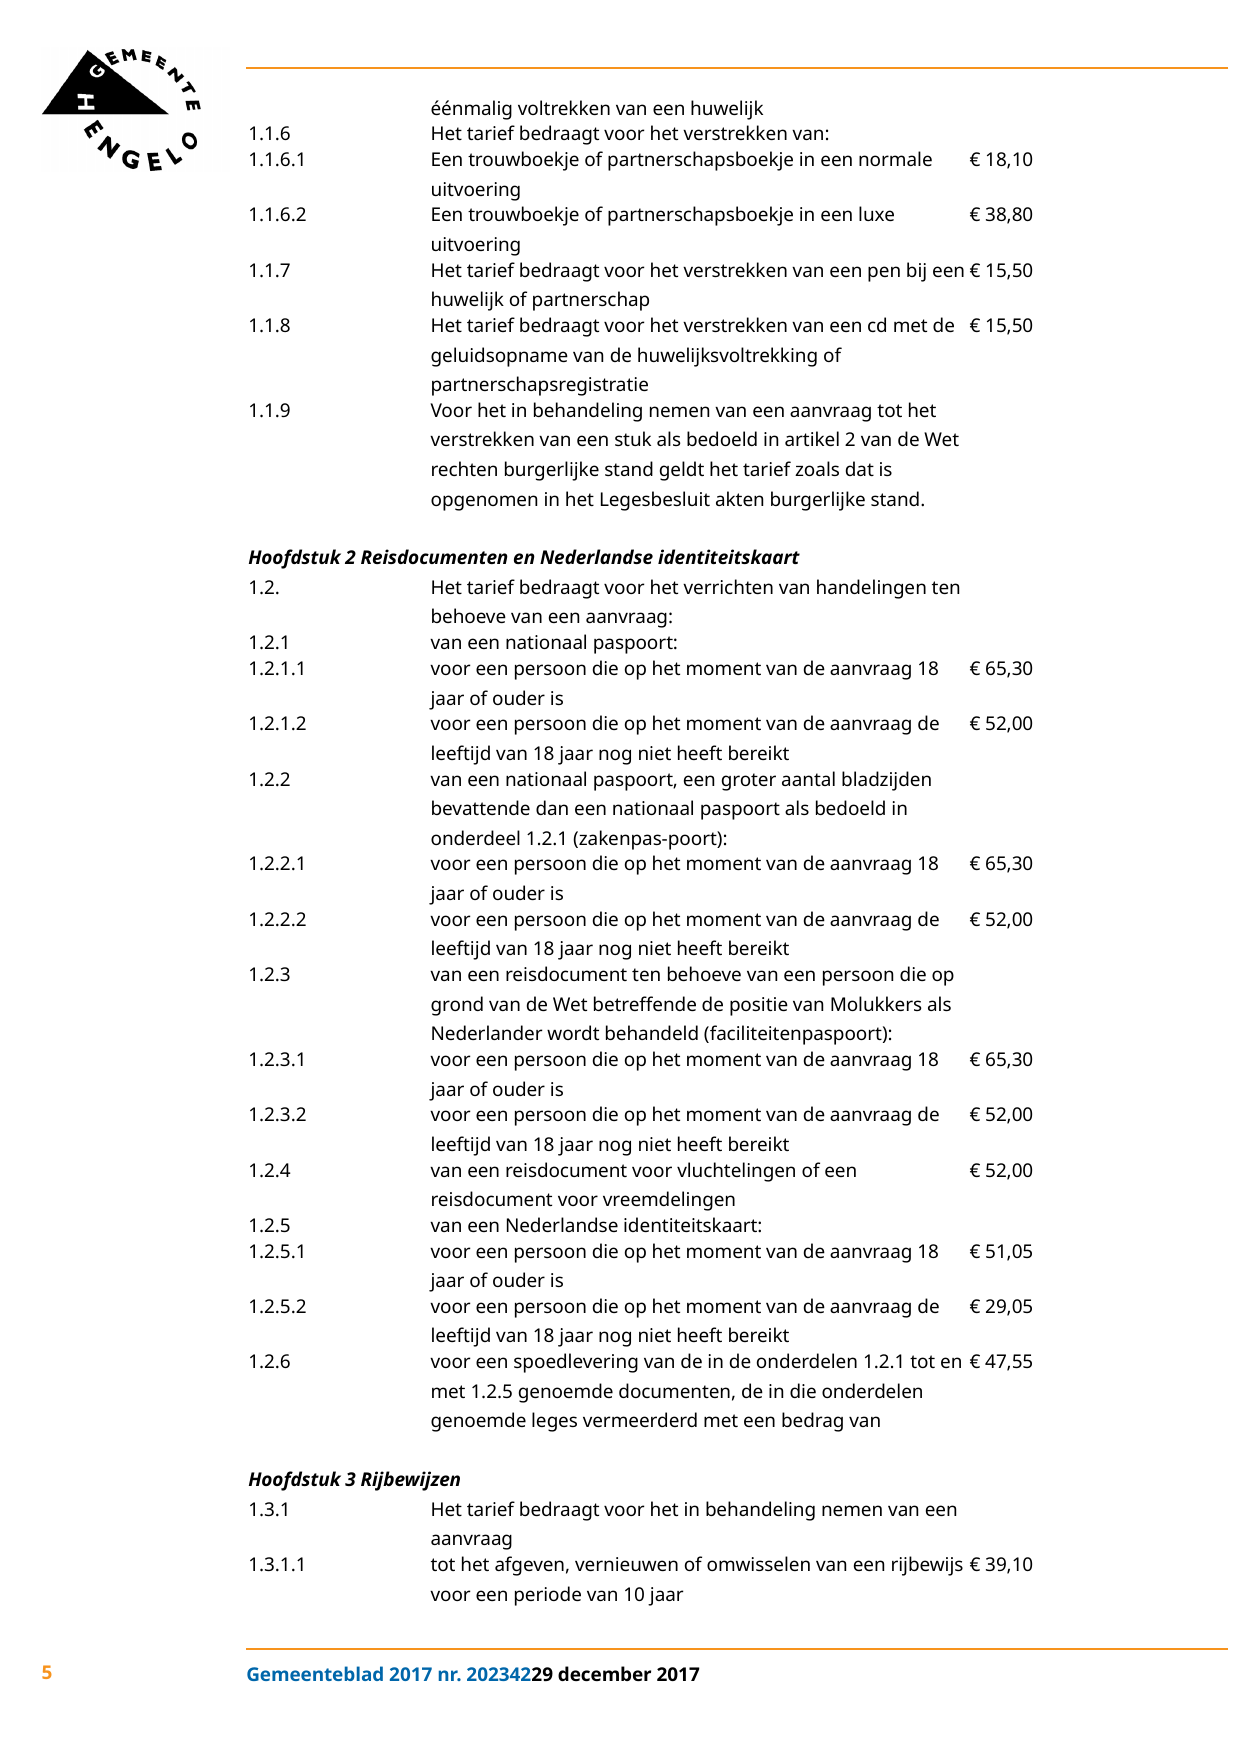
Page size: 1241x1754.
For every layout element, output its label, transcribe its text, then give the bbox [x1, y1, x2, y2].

table_cell € 65,30 [969, 1046, 1152, 1101]
table_cell van een nationaal paspoort: [430, 629, 969, 655]
table_cell 1.2.1.2 [248, 710, 430, 766]
table_cell 1.1.8 [248, 312, 430, 397]
text Hoofdstuk 2 Reisdocumenten en Nederlandse identiteitskaart [248, 544, 1152, 570]
table_cell 1.2.2.2 [248, 906, 430, 961]
table_cell 1.2.5 [248, 1212, 430, 1238]
table_cell € 15,50 [969, 312, 1152, 397]
table_cell 1.2.3 [248, 961, 430, 1046]
table_cell € 29,05 [969, 1293, 1152, 1348]
table_cell voor een persoon die op het moment van de aanvraag de leeftijd van 18 jaar nog niet heeft bereikt [430, 1293, 969, 1348]
table_cell 1.1.6.1 [248, 146, 430, 202]
table_cell [969, 629, 1152, 655]
table_cell € 47,55 [969, 1349, 1152, 1433]
table_cell 1.2.4 [248, 1157, 430, 1212]
table_cell € 38,80 [969, 202, 1152, 257]
table_cell € 52,00 [969, 906, 1152, 961]
table_cell 1.2.2.1 [248, 851, 430, 906]
table_cell [248, 95, 430, 121]
table_cell voor een persoon die op het moment van de aanvraag de leeftijd van 18 jaar nog niet heeft bereikt [430, 710, 969, 766]
table_cell € 51,05 [969, 1238, 1152, 1293]
table_cell 1.2.1.1 [248, 655, 430, 710]
table_cell Een trouwboekje of partnerschapsboekje in een luxe uitvoering [430, 202, 969, 257]
table_cell € 65,30 [969, 655, 1152, 710]
table_cell 1.2.6 [248, 1349, 430, 1433]
table_cell 1.2.5.1 [248, 1238, 430, 1293]
picture [41, 47, 231, 172]
table_cell 1.1.7 [248, 257, 430, 312]
table_cell van een reisdocument ten behoeve van een persoon die op grond van de Wet betreffende de positie van Molukkers als Nederlander wordt behandeld (faciliteitenpaspoort): [430, 961, 969, 1046]
table_cell voor een persoon die op het moment van de aanvraag de leeftijd van 18 jaar nog niet heeft bereikt [430, 1101, 969, 1157]
table_cell Een trouwboekje of partnerschapsboekje in een normale uitvoering [430, 146, 969, 202]
table_cell voor een persoon die op het moment van de aanvraag 18 jaar of ouder is [430, 655, 969, 710]
table_cell [969, 121, 1152, 146]
table_cell [969, 397, 1152, 512]
table_cell voor een persoon die op het moment van de aanvraag 18 jaar of ouder is [430, 1046, 969, 1101]
table_cell € 39,10 [969, 1551, 1152, 1606]
table_cell 1.3.1.1 [248, 1551, 430, 1606]
table_cell van een Nederlandse identiteitskaart: [430, 1212, 969, 1238]
table_header [969, 574, 1152, 629]
table_cell 1.2.5.2 [248, 1293, 430, 1348]
table_cell voor een persoon die op het moment van de aanvraag de leeftijd van 18 jaar nog niet heeft bereikt [430, 906, 969, 961]
table_cell voor een spoedlevering van de in de onderdelen 1.2.1 tot en met 1.2.5 genoemde documenten, de in die onderdelen genoemde leges vermeerderd met een bedrag van [430, 1349, 969, 1433]
table_cell 1.1.6.2 [248, 202, 430, 257]
table_header 1.2. [248, 574, 430, 629]
table_cell voor een persoon die op het moment van de aanvraag 18 jaar of ouder is [430, 851, 969, 906]
table_cell tot het afgeven, vernieuwen of omwisselen van een rijbewijs voor een periode van 10 jaar [430, 1551, 969, 1606]
table_cell voor een persoon die op het moment van de aanvraag 18 jaar of ouder is [430, 1238, 969, 1293]
table_cell Voor het in behandeling nemen van een aanvraag tot het verstrekken van een stuk als bedoeld in artikel 2 van de Wet rechten burgerlijke stand geldt het tarief zoals dat is opgenomen in het Legesbesluit akten burgerlijke stand. [430, 397, 969, 512]
table_cell € 18,10 [969, 146, 1152, 202]
table_header 1.3.1 [248, 1496, 430, 1551]
table_cell [969, 961, 1152, 1046]
table_cell Het tarief bedraagt voor het verstrekken van een pen bij een huwelijk of partnerschap [430, 257, 969, 312]
table_cell van een nationaal paspoort, een groter aantal bladzijden bevattende dan een nationaal paspoort als bedoeld in onderdeel 1.2.1 (zakenpas-poort): [430, 766, 969, 851]
table_cell 1.1.9 [248, 397, 430, 512]
table_cell Het tarief bedraagt voor het verstrekken van een cd met de geluidsopname van de huwelijksvoltrekking of partnerschapsregistratie [430, 312, 969, 397]
table_cell Het tarief bedraagt voor het verstrekken van: [430, 121, 969, 146]
table_cell [969, 766, 1152, 851]
table_header Het tarief bedraagt voor het verrichten van handelingen ten behoeve van een aanvraag: [430, 574, 969, 629]
text Hoofdstuk 3 Rijbewijzen [248, 1466, 1152, 1492]
table_cell € 15,50 [969, 257, 1152, 312]
table_cell € 65,30 [969, 851, 1152, 906]
table_cell 1.2.3.1 [248, 1046, 430, 1101]
table_header Het tarief bedraagt voor het in behandeling nemen van een aanvraag [430, 1496, 969, 1551]
table_cell 1.2.1 [248, 629, 430, 655]
table_cell € 52,00 [969, 710, 1152, 766]
table_header [969, 1496, 1152, 1551]
table_cell van een reisdocument voor vluchtelingen of een reisdocument voor vreemdelingen [430, 1157, 969, 1212]
table_cell € 52,00 [969, 1157, 1152, 1212]
table_cell € 52,00 [969, 1101, 1152, 1157]
table_cell [969, 95, 1152, 121]
table_cell 1.1.6 [248, 121, 430, 146]
table_cell éénmalig voltrekken van een huwelijk [430, 95, 969, 121]
table_cell 1.2.2 [248, 766, 430, 851]
table_cell [969, 1212, 1152, 1238]
table_cell 1.2.3.2 [248, 1101, 430, 1157]
